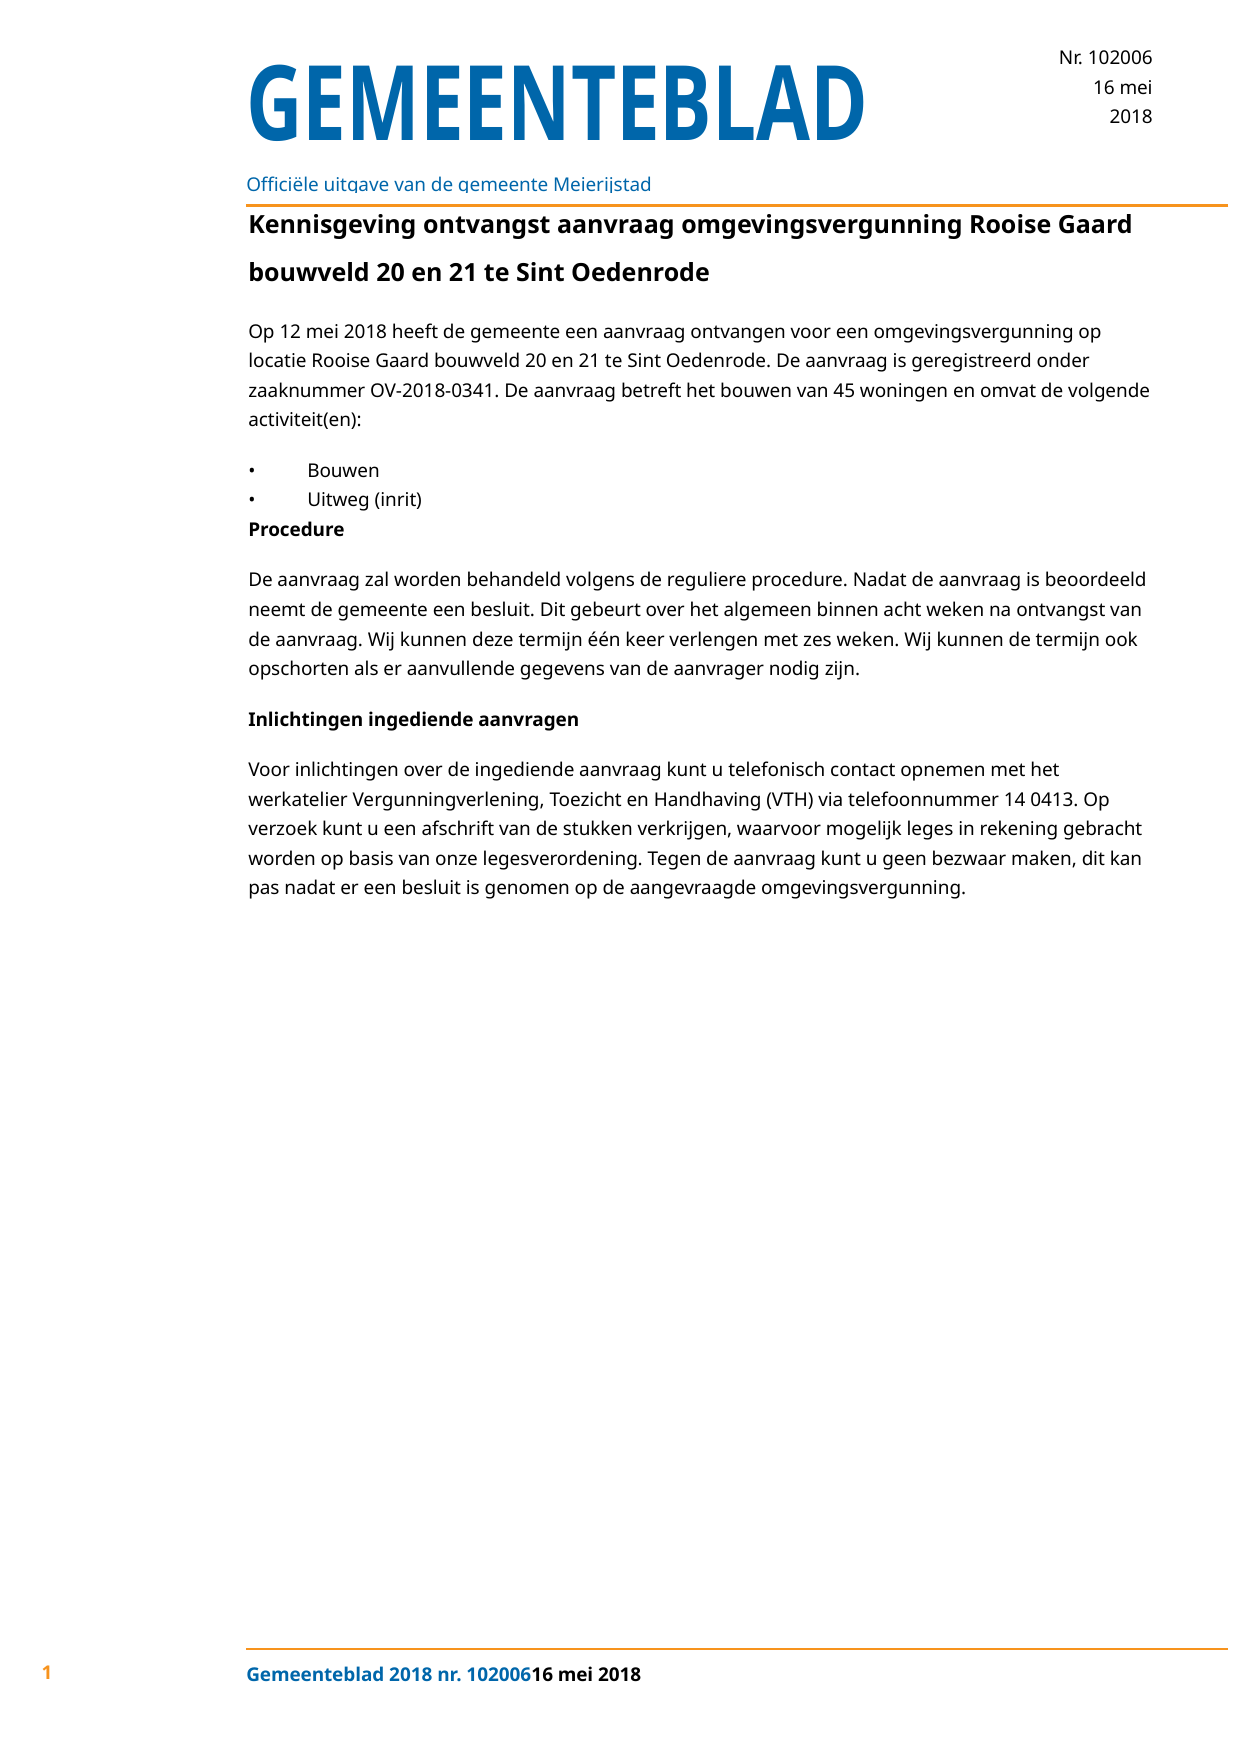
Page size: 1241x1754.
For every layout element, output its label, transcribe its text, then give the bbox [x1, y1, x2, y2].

text Procedure [248, 516, 1152, 542]
picture [41, 47, 231, 172]
text De aanvraag zal worden behandeld volgens de reguliere procedure. Nadat de aanvraag is beoordeeld neemt de gemeente een besluit. Dit gebeurt over het algemeen binnen acht weken na ontvangst van de aanvraag. Wij kunnen deze termijn één keer verlengen met zes weken. Wij kunnen de termijn ook opschorten als er aanvullende gegevens van de aanvrager nodig zijn. [248, 567, 1152, 681]
list Uitweg (inrit) [248, 487, 1152, 512]
text Inlichtingen ingediende aanvragen [248, 706, 1152, 732]
text Kennisgeving ontvangst aanvraag omgevingsvergunning Rooise Gaard bouwveld 20 en 21 te Sint Oedenrode [248, 207, 1152, 288]
text Voor inlichtingen over de ingediende aanvraag kunt u telefonisch contact opnemen met het werkatelier Vergunningverlening, Toezicht en Handhaving (VTH) via telefoonnummer 14 0413. Op verzoek kunt u een afschrift van de stukken verkrijgen, waarvoor mogelijk leges in rekening gebracht worden op basis van onze legesverordening. Tegen de aanvraag kunt u geen bezwaar maken, dit kan pas nadat er een besluit is genomen op de aangevraagde omgevingsvergunning. [248, 756, 1152, 900]
list Bouwen [248, 457, 1152, 483]
text Op 12 mei 2018 heeft de gemeente een aanvraag ontvangen voor een omgevingsvergunning op locatie Rooise Gaard bouwveld 20 en 21 te Sint Oedenrode. De aanvraag is geregistreerd onder zaaknummer OV-2018-0341. De aanvraag betreft het bouwen van 45 woningen en omvat de volgende activiteit(en): [248, 318, 1152, 432]
